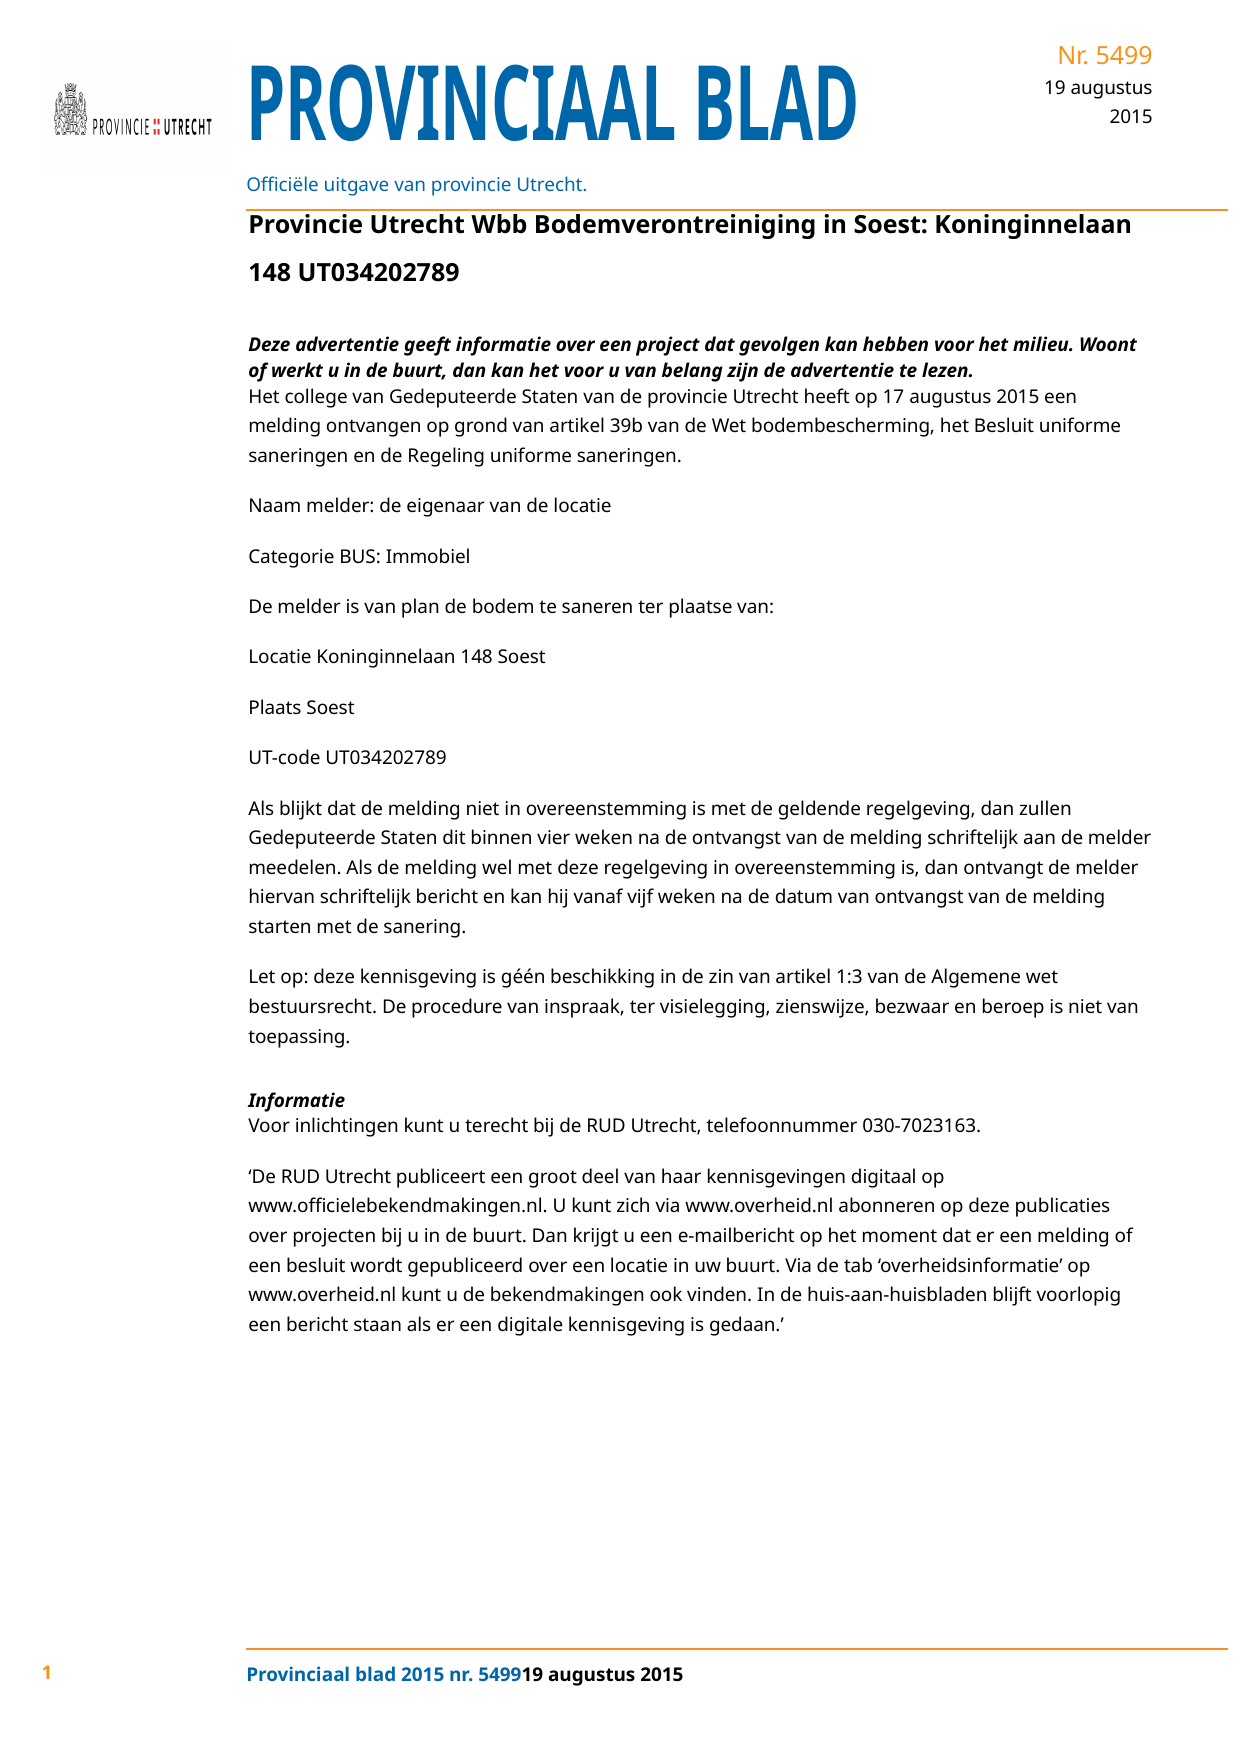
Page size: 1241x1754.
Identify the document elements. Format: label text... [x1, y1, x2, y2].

text ‘De RUD Utrecht publiceert een groot deel van haar kennisgevingen digitaal op www.officielebekendmakingen.nl. U kunt zich via www.overheid.nl abonneren op deze publicaties over projecten bij u in de buurt. Dan krijgt u een e-mailbericht op het moment dat er een melding of een besluit wordt gepubliceerd over een locatie in uw buurt. Via de tab ‘overheidsinformatie’ op www.overheid.nl kunt u de bekendmakingen ook vinden. In de huis-aan-huisbladen blijft voorlopig een bericht staan als er een digitale kennisgeving is gedaan.’ [248, 1163, 1152, 1337]
text Locatie Koninginnelaan 148 Soest [248, 644, 1152, 669]
text Als blijkt dat de melding niet in overeenstemming is met de geldende regelgeving, dan zullen Gedeputeerde Staten dit binnen vier weken na de ontvangst van de melding schriftelijk aan de melder meedelen. Als de melding wel met deze regelgeving in overeenstemming is, dan ontvangt de melder hiervan schriftelijk bericht en kan hij vanaf vijf weken na de datum van ontvangst van de melding starten met de sanering. [248, 795, 1152, 939]
text Het college van Gedeputeerde Staten van de provincie Utrecht heeft op 17 augustus 2015 een melding ontvangen op grond van artikel 39b van de Wet bodembescherming, het Besluit uniforme saneringen en de Regeling uniforme saneringen. [248, 383, 1152, 468]
text Deze advertentie geeft informatie over een project dat gevolgen kan hebben voor het milieu. Woont of werkt u in de buurt, dan kan het voor u van belang zijn de advertentie te lezen. [248, 331, 1152, 383]
text Naam melder: de eigenaar van de locatie [248, 492, 1152, 518]
picture [41, 47, 231, 172]
text De melder is van plan de bodem te saneren ter plaatse van: [248, 593, 1152, 619]
text Categorie BUS: Immobiel [248, 543, 1152, 569]
text Voor inlichtingen kunt u terecht bij de RUD Utrecht, telefoonnummer 030-7023163. [248, 1113, 1152, 1138]
text UT-code UT034202789 [248, 744, 1152, 770]
text Plaats Soest [248, 694, 1152, 720]
text Let op: deze kennisgeving is géén beschikking in de zin van artikel 1:3 van de Algemene wet bestuursrecht. De procedure van inspraak, ter visielegging, zienswijze, bezwaar en beroep is niet van toepassing. [248, 964, 1152, 1049]
text Informatie [248, 1087, 1152, 1113]
text Provincie Utrecht Wbb Bodemverontreiniging in Soest: Koninginnelaan 148 UT034202789 [248, 211, 1152, 288]
